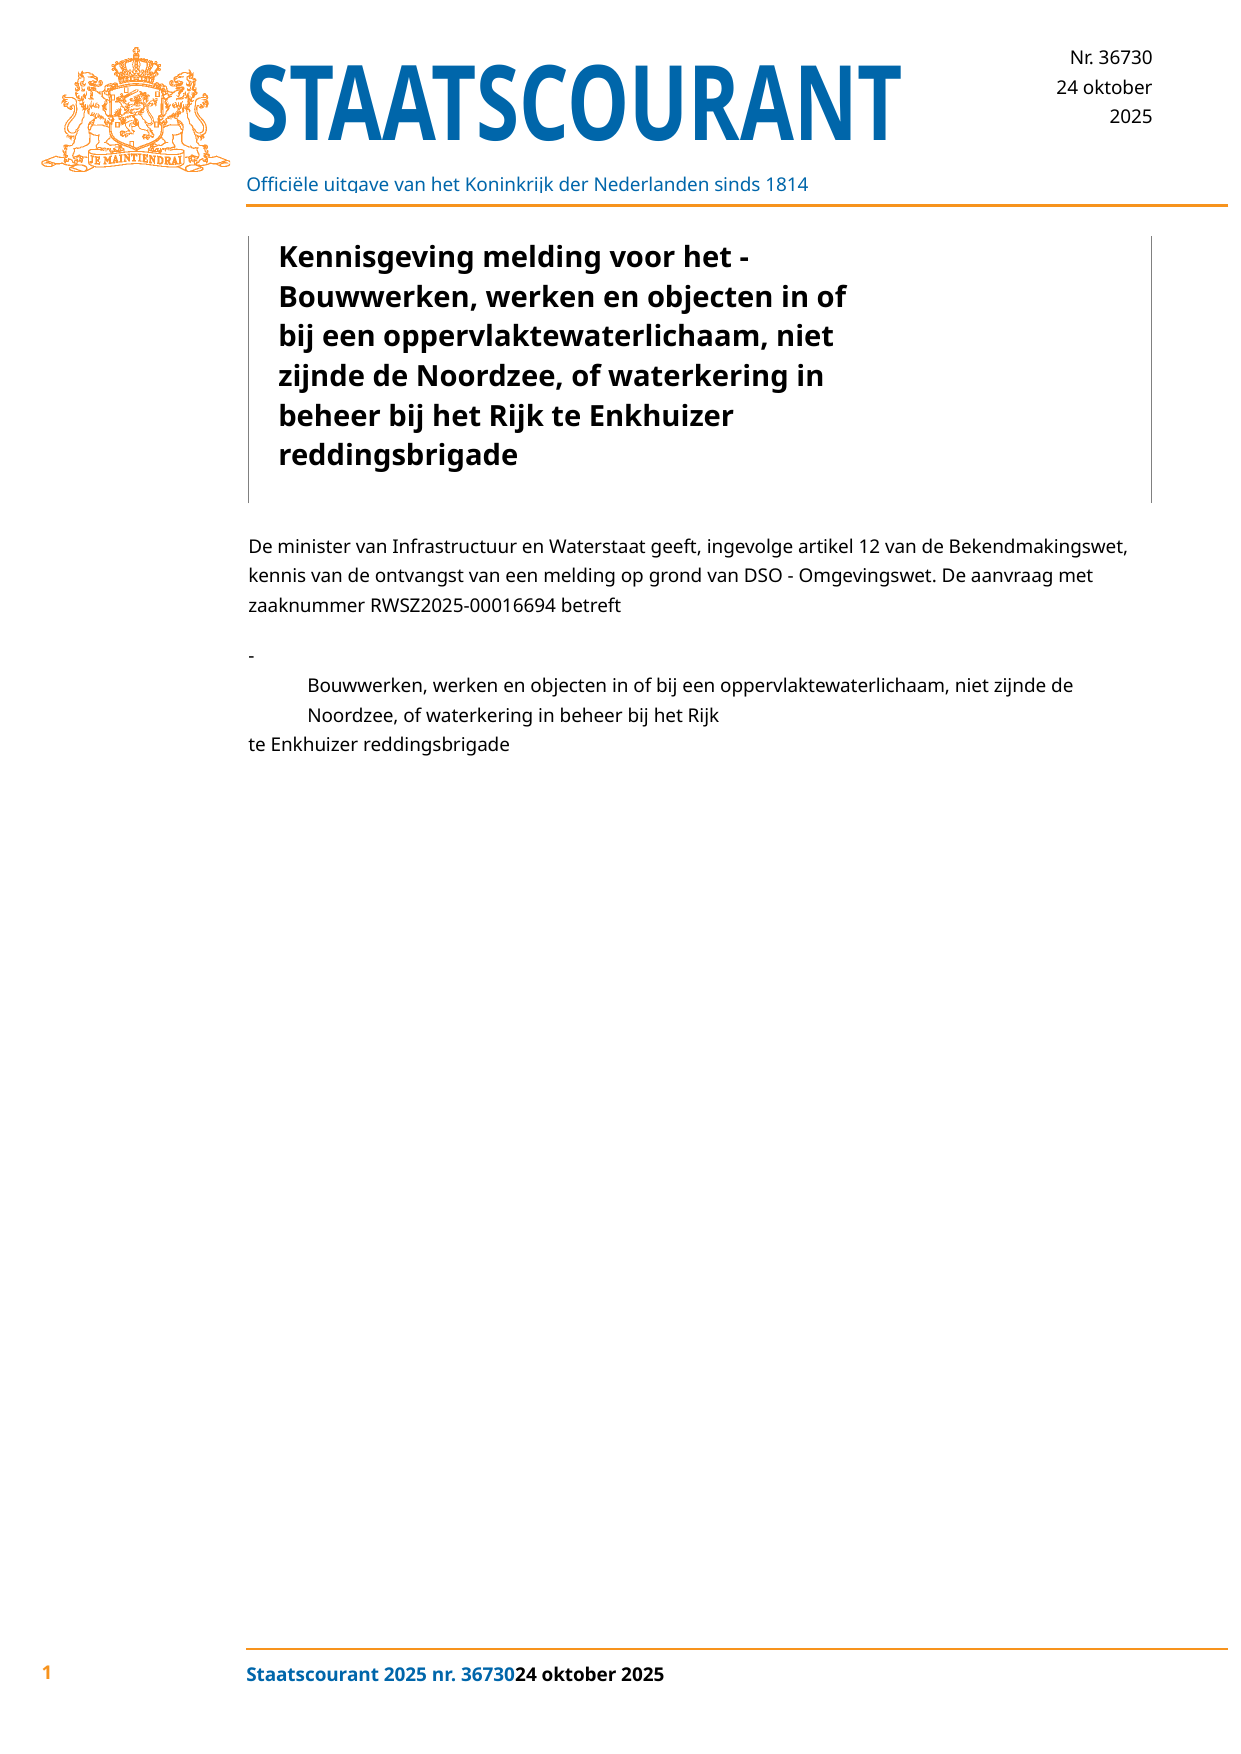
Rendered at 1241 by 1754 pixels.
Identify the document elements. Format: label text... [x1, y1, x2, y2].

table_header [850, 414, 1151, 503]
text De minister van Infrastructuur en Waterstaat geeft, ingevolge artikel 12 van de Bekendmakingswet, kennis van de ontvangst van een melding op grond van DSO - Omgevingswet. De aanvraag met zaaknummer RWSZ2025-00016694 betreft [248, 533, 1152, 618]
table_header Kennisgeving melding voor het -Bouwwerken, werken en objecten in of bij een oppervlaktewaterlichaam, niet zijnde de Noordzee, of waterkering in beheer bij het Rijk te Enkhuizer reddingsbrigade [249, 236, 850, 503]
table_header [850, 236, 912, 413]
text te Enkhuizer reddingsbrigade [248, 731, 1152, 757]
picture [41, 47, 231, 172]
table_header [1090, 236, 1151, 413]
list Bouwwerken, werken en objecten in of bij een oppervlaktewaterlichaam, niet zijnde de Noordzee, of waterkering in beheer bij het Rijk [248, 672, 1152, 727]
picture [912, 236, 1090, 414]
